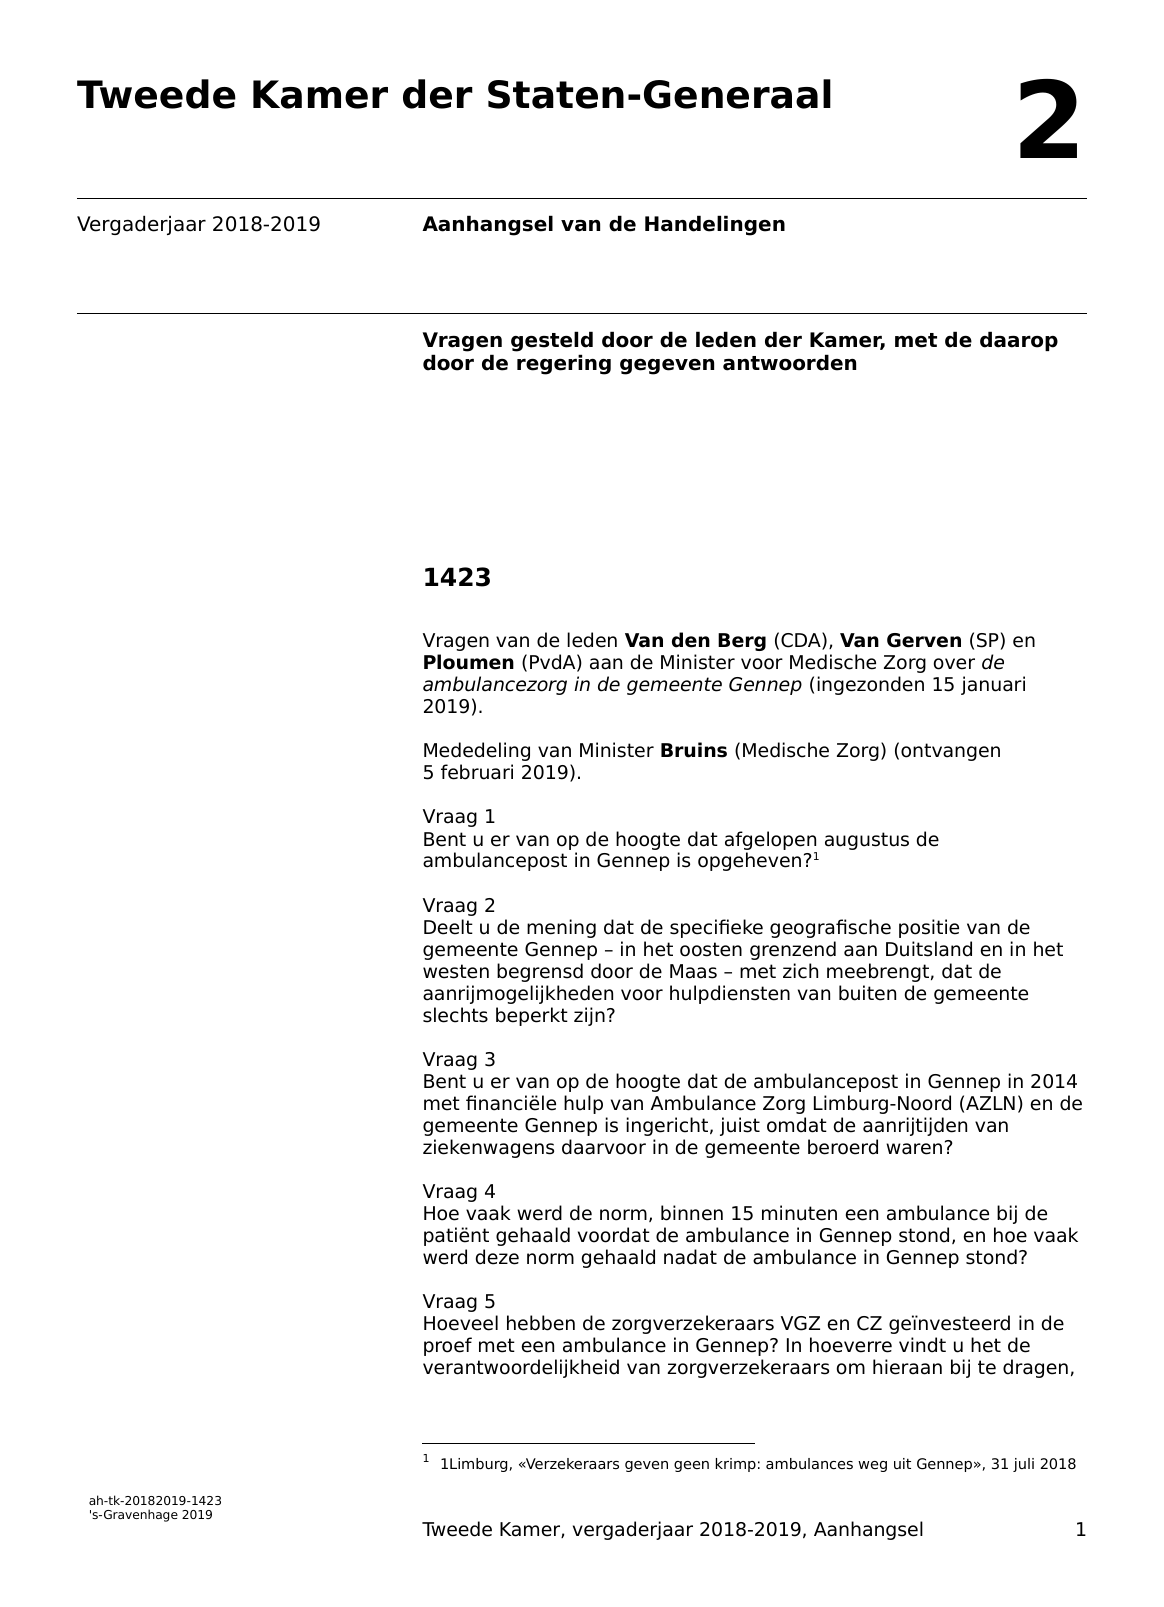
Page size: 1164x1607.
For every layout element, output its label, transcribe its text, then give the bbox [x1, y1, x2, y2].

text Vraag 3 [422, 1049, 1087, 1071]
table_cell Vergaderjaar 2018-2019 [77, 199, 422, 313]
text Mededeling van Minister Bruins (Medische Zorg) (ontvangen 5 februari 2019). [422, 740, 1087, 784]
text Vragen van de leden Van den Berg (CDA), Van Gerven (SP) en Ploumen (PvdA) aan de Minister voor Medische Zorg over de ambulancezorg in de gemeente Gennep (ingezonden 15 januari 2019). [422, 630, 1087, 718]
table_cell Vragen gesteld door de leden der Kamer, met de daarop door de regering gegeven antwoorden [422, 314, 1087, 375]
text 's-Gravenhage 2019 [88, 1508, 323, 1522]
text 1Limburg, «Verzekeraars geven geen krimp: ambulances weg uit Gennep», 31 juli 2018 [422, 1452, 1087, 1474]
text Vraag 5 [422, 1291, 1087, 1313]
text 1423 [422, 563, 1087, 592]
text Bent u er van op de hoogte dat afgelopen augustus de ambulancepost in Gennep is opgeheven? [422, 828, 1087, 872]
text ah-tk-20182019-1423 [88, 1494, 323, 1508]
text Hoeveel hebben de zorgverzekeraars VGZ en CZ geïnvesteerd in de proef met een ambulance in Gennep? In hoeverre vindt u het de verantwoordelijkheid van zorgverzekeraars om hieraan bij te dragen, [422, 1313, 1087, 1379]
text Vraag 4 [422, 1181, 1087, 1203]
table_cell Aanhangsel van de Handelingen [422, 199, 1087, 313]
text Vraag 1 [422, 806, 1087, 828]
text Hoe vaak werd de norm, binnen 15 minuten een ambulance bij de patiënt gehaald voordat de ambulance in Gennep stond, en hoe vaak werd deze norm gehaald nadat de ambulance in Gennep stond? [422, 1203, 1087, 1269]
text Deelt u de mening dat de specifieke geografische positie van de gemeente Gennep – in het oosten grenzend aan Duitsland en in het westen begrensd door de Maas – met zich meebrengt, dat de aanrijmogelijkheden voor hulpdiensten van buiten de gemeente slechts beperkt zijn? [422, 917, 1087, 1026]
table_cell [77, 314, 422, 375]
table_header 2 [886, 59, 1087, 198]
table_header Tweede Kamer der Staten-Generaal [77, 59, 886, 198]
text Vraag 2 [422, 894, 1087, 917]
text Bent u er van op de hoogte dat de ambulancepost in Gennep in 2014 met financiële hulp van Ambulance Zorg Limburg-Noord (AZLN) en de gemeente Gennep is ingericht, juist omdat de aanrijtijden van ziekenwagens daarvoor in de gemeente beroerd waren? [422, 1071, 1087, 1158]
